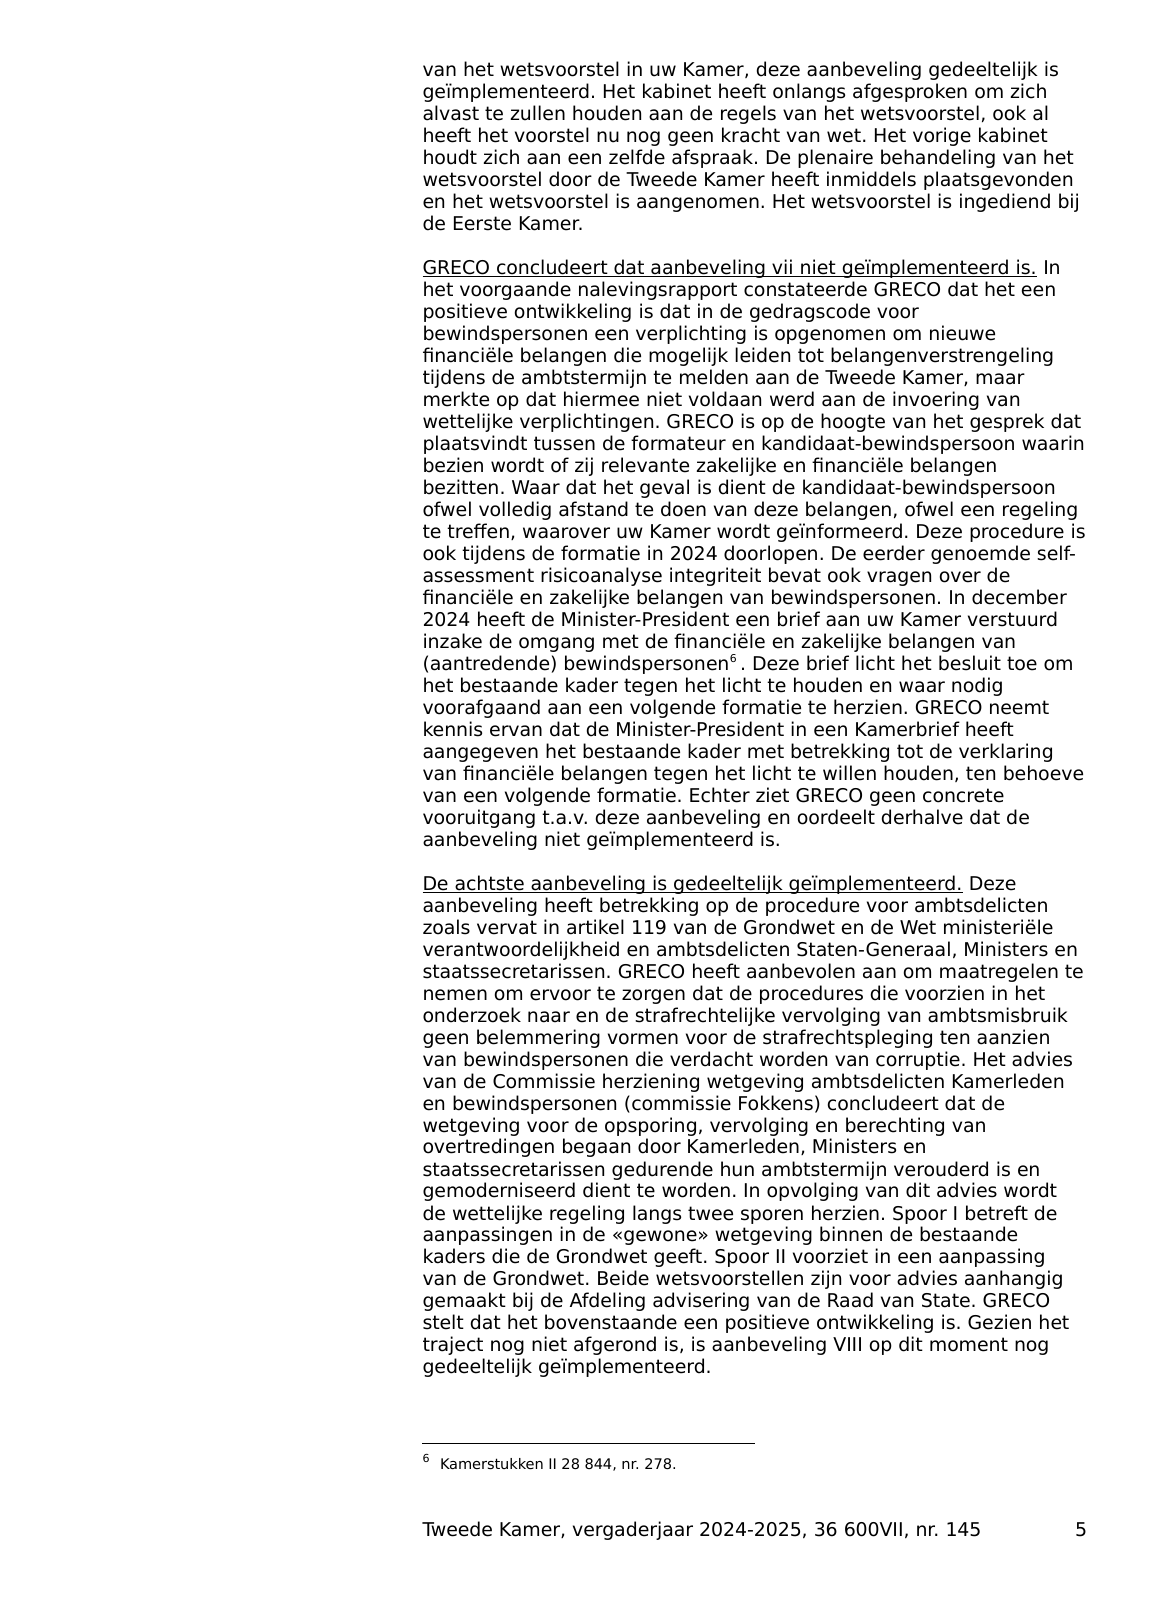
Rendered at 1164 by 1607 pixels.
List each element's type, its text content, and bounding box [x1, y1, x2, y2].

text van het wetsvoorstel in uw Kamer, deze aanbeveling gedeeltelijk is geïmplementeerd. Het kabinet heeft onlangs afgesproken om zich alvast te zullen houden aan de regels van het wetsvoorstel, ook al heeft het voorstel nu nog geen kracht van wet. Het vorige kabinet houdt zich aan een zelfde afspraak. De plenaire behandeling van het wetsvoorstel door de Tweede Kamer heeft inmiddels plaatsgevonden en het wetsvoorstel is aangenomen. Het wetsvoorstel is ingediend bij de Eerste Kamer. [422, 59, 1087, 235]
text De achtste aanbeveling is gedeeltelijk geïmplementeerd. Deze aanbeveling heeft betrekking op de procedure voor ambtsdelicten zoals vervat in artikel 119 van de Grondwet en de Wet ministeriële verantwoordelijkheid en ambtsdelicten Staten-Generaal, Ministers en staatssecretarissen. GRECO heeft aanbevolen aan om maatregelen te nemen om ervoor te zorgen dat de procedures die voorzien in het onderzoek naar en de strafrechtelijke vervolging van ambtsmisbruik geen belemmering vormen voor de strafrechtspleging ten aanzien van bewindspersonen die verdacht worden van corruptie. Het advies van de Commissie herziening wetgeving ambtsdelicten Kamerleden en bewindspersonen (commissie Fokkens) concludeert dat de wetgeving voor de opsporing, vervolging en berechting van overtredingen begaan door Kamerleden, Ministers en staatssecretarissen gedurende hun ambtstermijn verouderd is en gemoderniseerd dient te worden. In opvolging van dit advies wordt de wettelijke regeling langs twee sporen herzien. Spoor I betreft de aanpassingen in de «gewone» wetgeving binnen de bestaande kaders die de Grondwet geeft. Spoor II voorziet in een aanpassing van de Grondwet. Beide wetsvoorstellen zijn voor advies aanhangig gemaakt bij de Afdeling advisering van de Raad van State. GRECO stelt dat het bovenstaande een positieve ontwikkeling is. Gezien het traject nog niet afgerond is, is aanbeveling VIII op dit moment nog gedeeltelijk geïmplementeerd. [422, 873, 1087, 1378]
text GRECO concludeert dat aanbeveling vii niet geïmplementeerd is. In het voorgaande nalevingsrapport constateerde GRECO dat het een positieve ontwikkeling is dat in de gedragscode voor bewindspersonen een verplichting is opgenomen om nieuwe financiële belangen die mogelijk leiden tot belangenverstrengeling tijdens de ambtstermijn te melden aan de Tweede Kamer, maar merkte op dat hiermee niet voldaan werd aan de invoering van wettelijke verplichtingen. GRECO is op de hoogte van het gesprek dat plaatsvindt tussen de formateur en kandidaat-bewindspersoon waarin bezien wordt of zij relevante zakelijke en financiële belangen bezitten. Waar dat het geval is dient de kandidaat-bewindspersoon ofwel volledig afstand te doen van deze belangen, ofwel een regeling te treffen, waarover uw Kamer wordt geïnformeerd. Deze procedure is ook tijdens de formatie in 2024 doorlopen. De eerder genoemde self-assessment risicoanalyse integriteit bevat ook vragen over de financiële en zakelijke belangen van bewindspersonen. In december 2024 heeft de Minister-President een brief aan uw Kamer verstuurd inzake de omgang met de financiële en zakelijke belangen van (aantredende) bewindspersonen. Deze brief licht het besluit toe om het bestaande kader tegen het licht te houden en waar nodig voorafgaand aan een volgende formatie te herzien. GRECO neemt kennis ervan dat de Minister-President in een Kamerbrief heeft aangegeven het bestaande kader met betrekking tot de verklaring van financiële belangen tegen het licht te willen houden, ten behoeve van een volgende formatie. Echter ziet GRECO geen concrete vooruitgang t.a.v. deze aanbeveling en oordeelt derhalve dat de aanbeveling niet geïmplementeerd is. [422, 257, 1087, 851]
text Kamerstukken II 28 844, nr. 278. [422, 1452, 1087, 1474]
